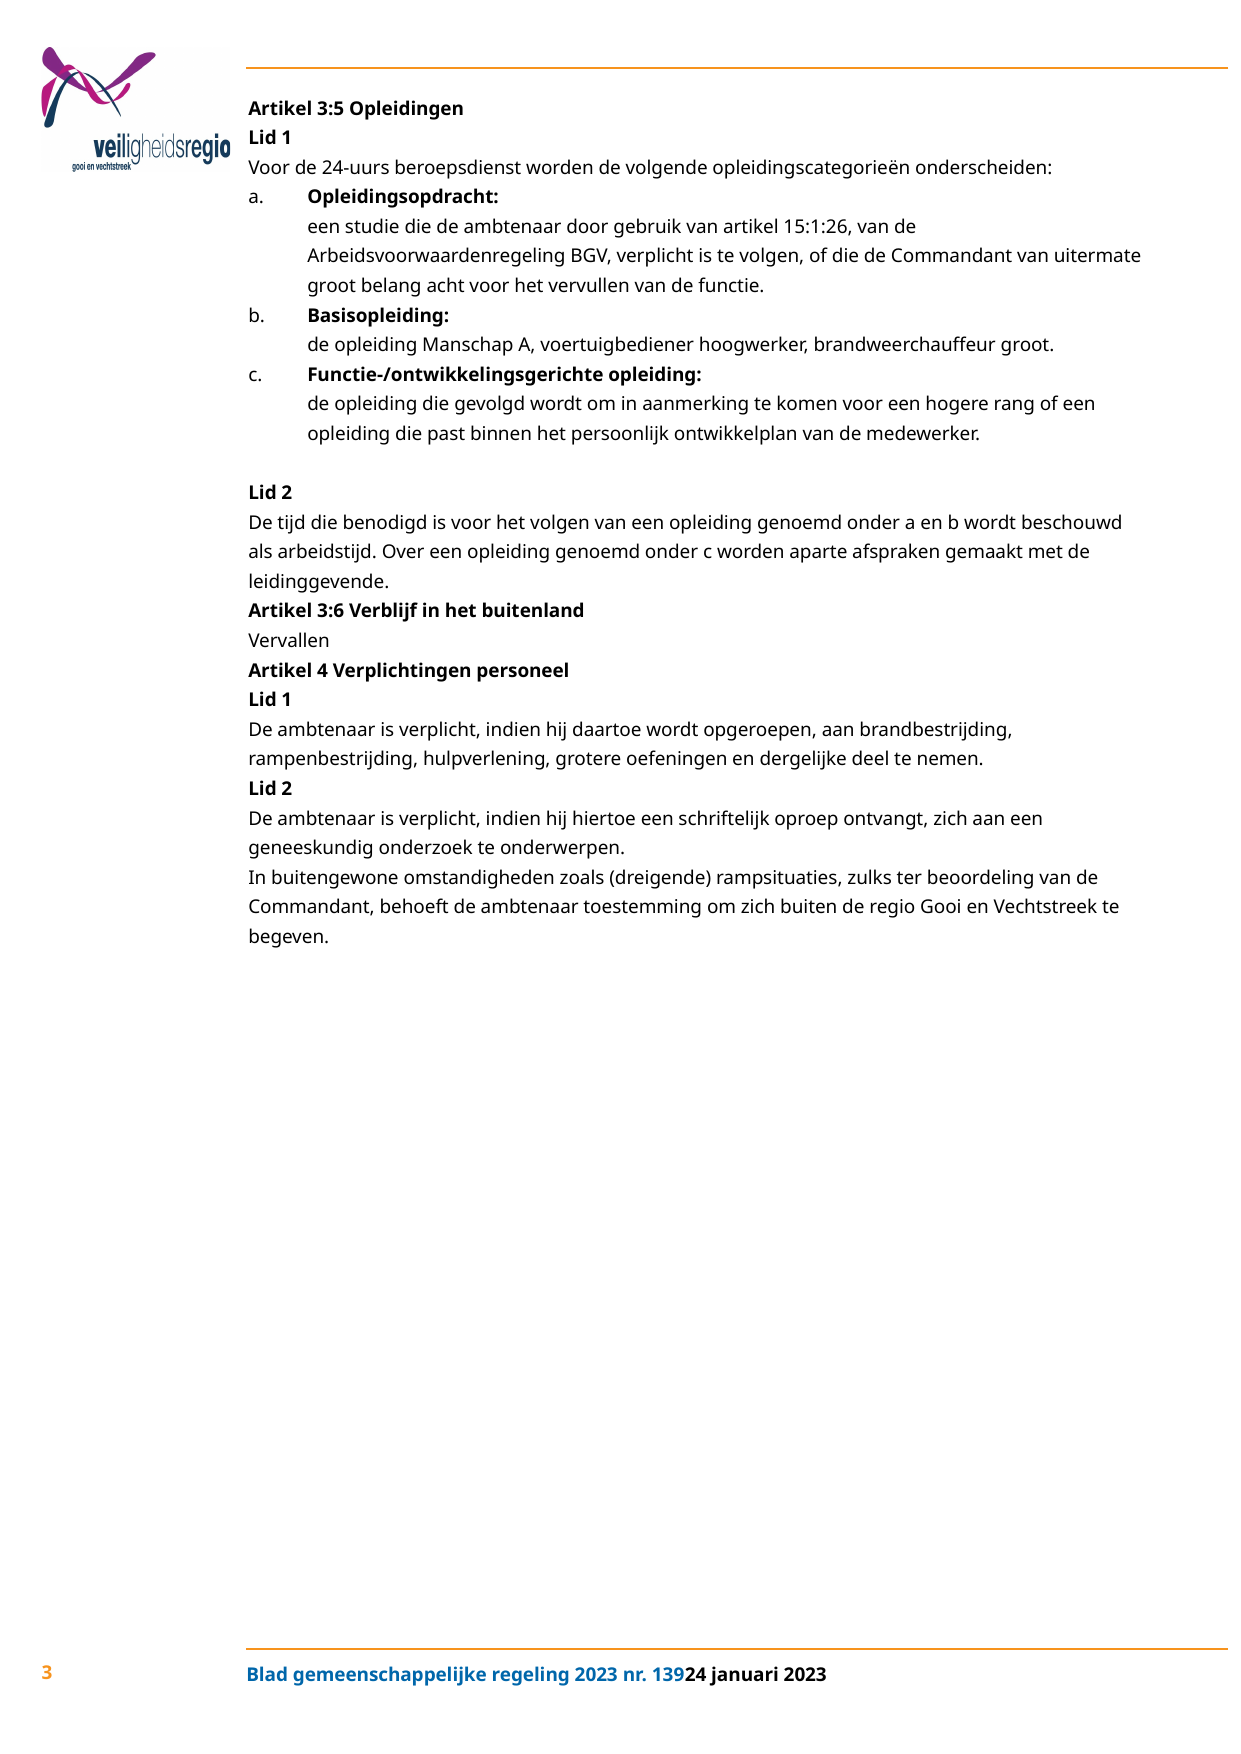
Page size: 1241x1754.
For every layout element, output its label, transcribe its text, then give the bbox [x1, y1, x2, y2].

list de opleiding die gevolgd wordt om in aanmerking te komen voor een hogere rang of een opleiding die past binnen het persoonlijk ontwikkelplan van de medewerker. [248, 391, 1152, 446]
text Lid 2 [248, 479, 1152, 505]
text Lid 1 [248, 686, 1152, 712]
text Lid 2 [248, 775, 1152, 801]
list Basisopleiding: [248, 302, 1152, 328]
list Functie-/ontwikkelingsgerichte opleiding: [248, 361, 1152, 387]
text Artikel 4 Verplichtingen personeel [248, 657, 1152, 683]
text Artikel 3:6 Verblijf in het buitenland [248, 598, 1152, 623]
list Opleidingsopdracht: [248, 183, 1152, 209]
picture [41, 47, 231, 172]
text De ambtenaar is verplicht, indien hij daartoe wordt opgeroepen, aan brandbestrijding, rampenbestrijding, hulpverlening, grotere oefeningen en dergelijke deel te nemen. [248, 716, 1152, 771]
list de opleiding Manschap A, voertuigbediener hoogwerker, brandweerchauffeur groot. [248, 331, 1152, 357]
text Artikel 3:5 Opleidingen [248, 95, 1152, 121]
text Lid 1 [248, 124, 1152, 150]
text De ambtenaar is verplicht, indien hij hiertoe een schriftelijk oproep ontvangt, zich aan een geneeskundig onderzoek te onderwerpen. [248, 805, 1152, 860]
text De tijd die benodigd is voor het volgen van een opleiding genoemd onder a en b wordt beschouwd als arbeidstijd. Over een opleiding genoemd onder c worden aparte afspraken gemaakt met de leidinggevende. [248, 509, 1152, 594]
list een studie die de ambtenaar door gebruik van artikel 15:1:26, van de Arbeidsvoorwaardenregeling BGV, verplicht is te volgen, of die de Commandant van uitermate groot belang acht voor het vervullen van de functie. [248, 213, 1152, 298]
text Vervallen [248, 627, 1152, 653]
text In buitengewone omstandigheden zoals (dreigende) rampsituaties, zulks ter beoordeling van de Commandant, behoeft de ambtenaar toestemming om zich buiten de regio Gooi en Vechtstreek te begeven. [248, 864, 1152, 949]
text Voor de 24-uurs beroepsdienst worden de volgende opleidingscategorieën onderscheiden: [248, 154, 1152, 180]
